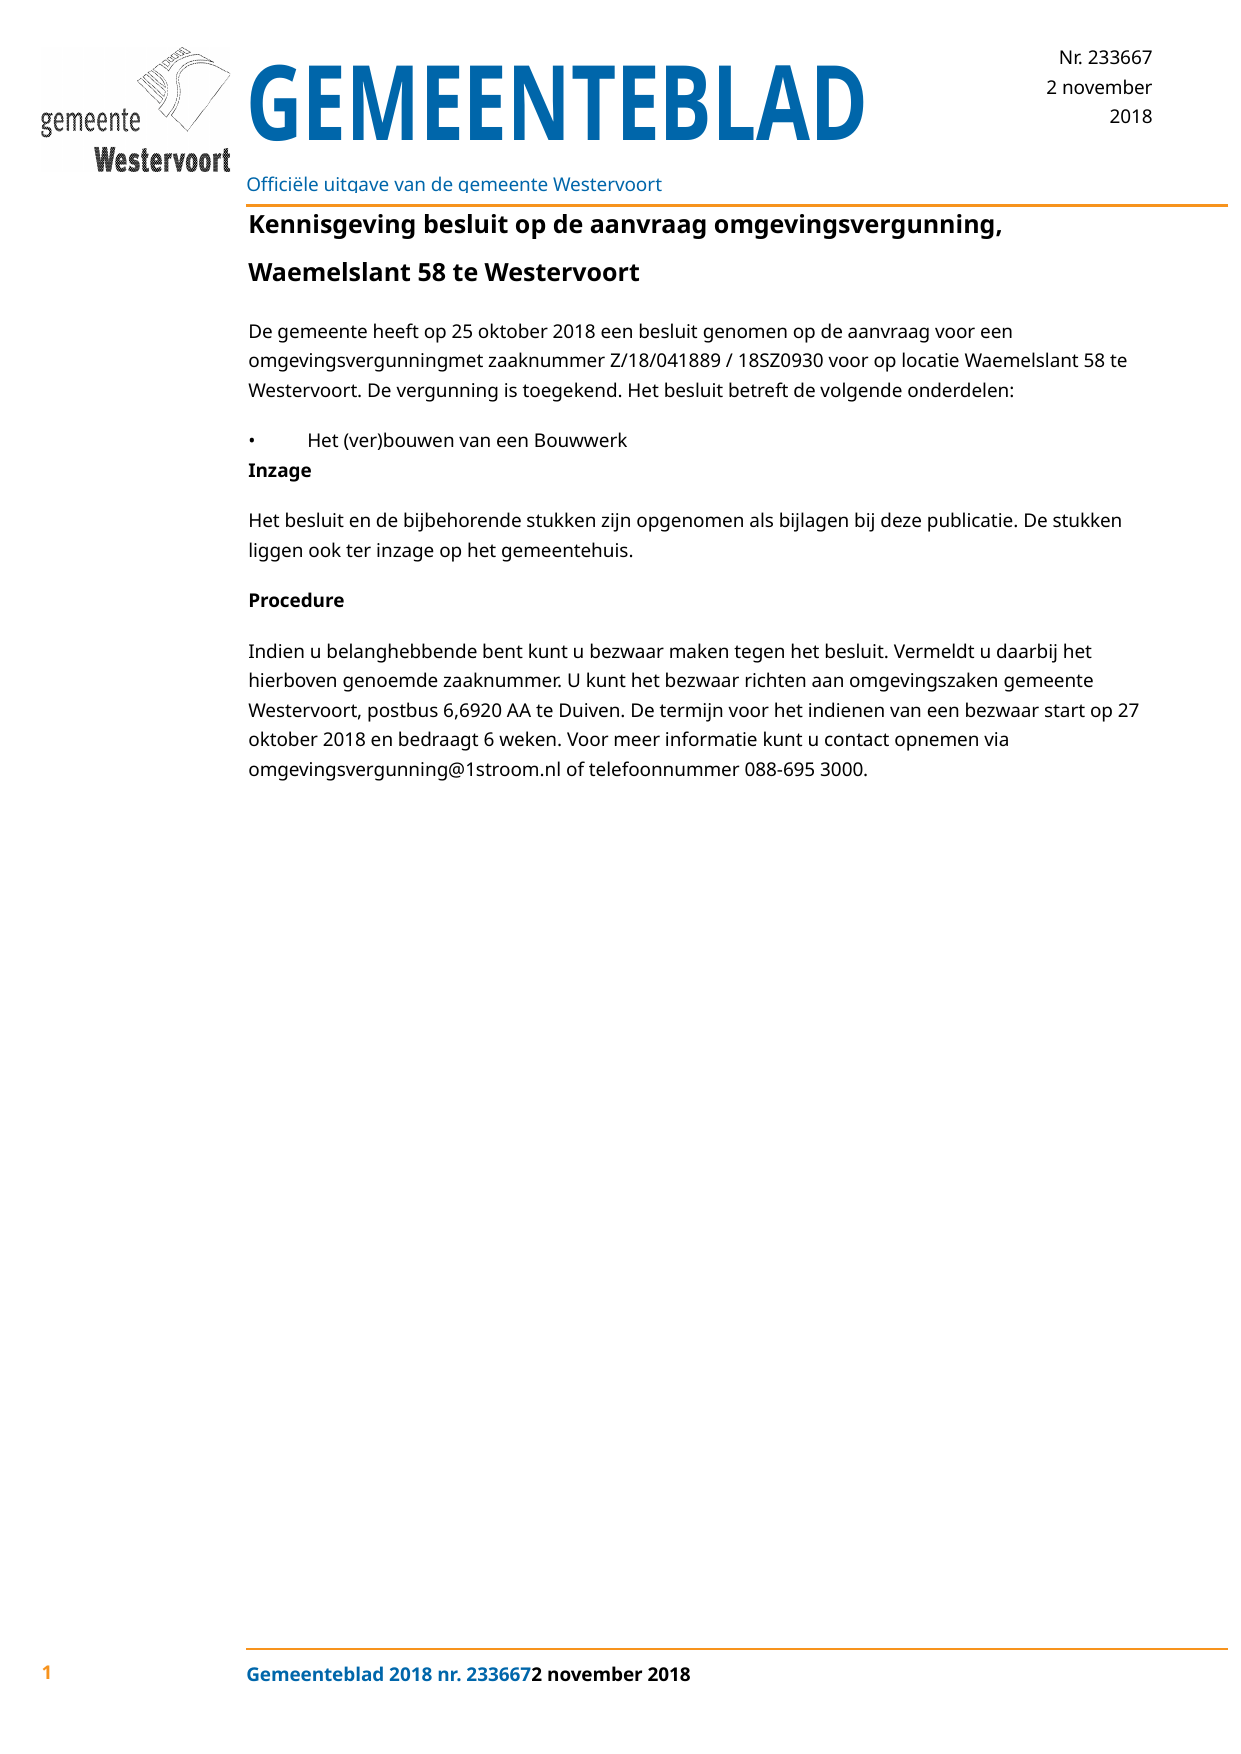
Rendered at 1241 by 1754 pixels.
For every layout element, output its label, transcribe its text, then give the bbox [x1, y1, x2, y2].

text Indien u belanghebbende bent kunt u bezwaar maken tegen het besluit. Vermeldt u daarbij het hierboven genoemde zaaknummer. U kunt het bezwaar richten aan omgevingszaken gemeente Westervoort, postbus 6,6920 AA te Duiven. De termijn voor het indienen van een bezwaar start op 27 oktober 2018 en bedraagt 6 weken. Voor meer informatie kunt u contact opnemen via omgevingsvergunning@1stroom.nl of telefoonnummer 088-695 3000. [248, 638, 1152, 782]
list Het (ver)bouwen van een Bouwwerk [248, 427, 1152, 453]
text Het besluit en de bijbehorende stukken zijn opgenomen als bijlagen bij deze publicatie. De stukken liggen ook ter inzage op het gemeentehuis. [248, 507, 1152, 563]
text Kennisgeving besluit op de aanvraag omgevingsvergunning, Waemelslant 58 te Westervoort [248, 207, 1152, 288]
text De gemeente heeft op 25 oktober 2018 een besluit genomen op de aanvraag voor een omgevingsvergunningmet zaaknummer Z/18/041889 / 18SZ0930 voor op locatie Waemelslant 58 te Westervoort. De vergunning is toegekend. Het besluit betreft de volgende onderdelen: [248, 318, 1152, 403]
text Procedure [248, 587, 1152, 613]
text Inzage [248, 457, 1152, 483]
picture [41, 47, 231, 172]
